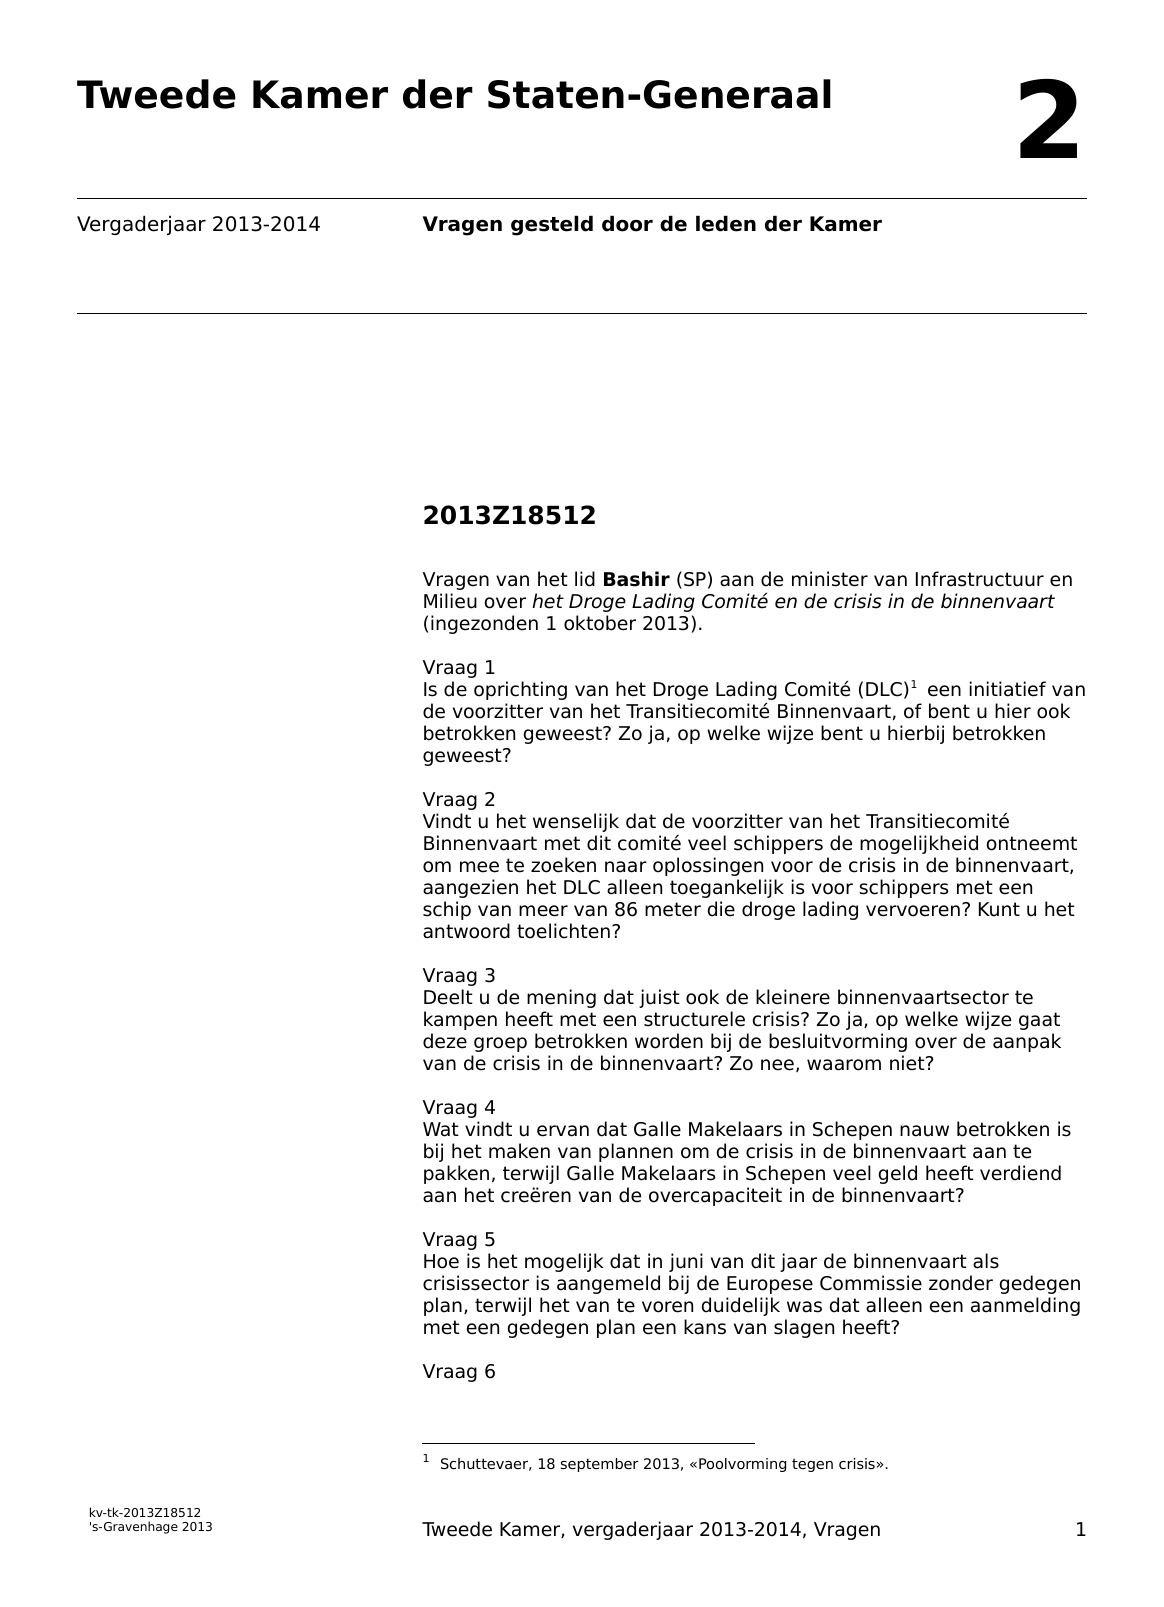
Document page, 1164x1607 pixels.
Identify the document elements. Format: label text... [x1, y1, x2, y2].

text Wat vindt u ervan dat Galle Makelaars in Schepen nauw betrokken is bij het maken van plannen om de crisis in de binnenvaart aan te pakken, terwijl Galle Makelaars in Schepen veel geld heeft verdiend aan het creëren van de overcapaciteit in de binnenvaart? [422, 1119, 1087, 1207]
text Hoe is het mogelijk dat in juni van dit jaar de binnenvaart als crisissector is aangemeld bij de Europese Commissie zonder gedegen plan, terwijl het van te voren duidelijk was dat alleen een aanmelding met een gedegen plan een kans van slagen heeft? [422, 1251, 1087, 1339]
text Vraag 1 [422, 657, 1087, 679]
table_header 2 [886, 59, 1087, 198]
table_cell Vergaderjaar 2013-2014 [77, 199, 422, 313]
text Vraag 5 [422, 1229, 1087, 1251]
text Vraag 4 [422, 1097, 1087, 1119]
text Vraag 6 [422, 1361, 1087, 1383]
text kv-tk-2013Z18512 [88, 1506, 323, 1520]
text Deelt u de mening dat juist ook de kleinere binnenvaartsector te kampen heeft met een structurele crisis? Zo ja, op welke wijze gaat deze groep betrokken worden bij de besluitvorming over de aanpak van de crisis in de binnenvaart? Zo nee, waarom niet? [422, 987, 1087, 1075]
table_cell Vragen gesteld door de leden der Kamer [422, 199, 1087, 313]
text Vraag 2 [422, 789, 1087, 811]
text 2013Z18512 [422, 501, 1087, 531]
text Vragen van het lid Bashir (SP) aan de minister van Infrastructuur en Milieu over het Droge Lading Comité en de crisis in de binnenvaart (ingezonden 1 oktober 2013). [422, 569, 1087, 635]
text Schuttevaer, 18 september 2013, «Poolvorming tegen crisis». [422, 1452, 1087, 1474]
table_header Tweede Kamer der Staten-Generaal [77, 59, 886, 198]
text Vraag 3 [422, 965, 1087, 987]
text Is de oprichting van het Droge Lading Comité (DLC) een initiatief van de voorzitter van het Transitiecomité Binnenvaart, of bent u hier ook betrokken geweest? Zo ja, op welke wijze bent u hierbij betrokken geweest? [422, 679, 1087, 767]
text Vindt u het wenselijk dat de voorzitter van het Transitiecomité Binnenvaart met dit comité veel schippers de mogelijkheid ontneemt om mee te zoeken naar oplossingen voor de crisis in de binnenvaart, aangezien het DLC alleen toegankelijk is voor schippers met een schip van meer van 86 meter die droge lading vervoeren? Kunt u het antwoord toelichten? [422, 811, 1087, 943]
text 's-Gravenhage 2013 [88, 1520, 323, 1534]
